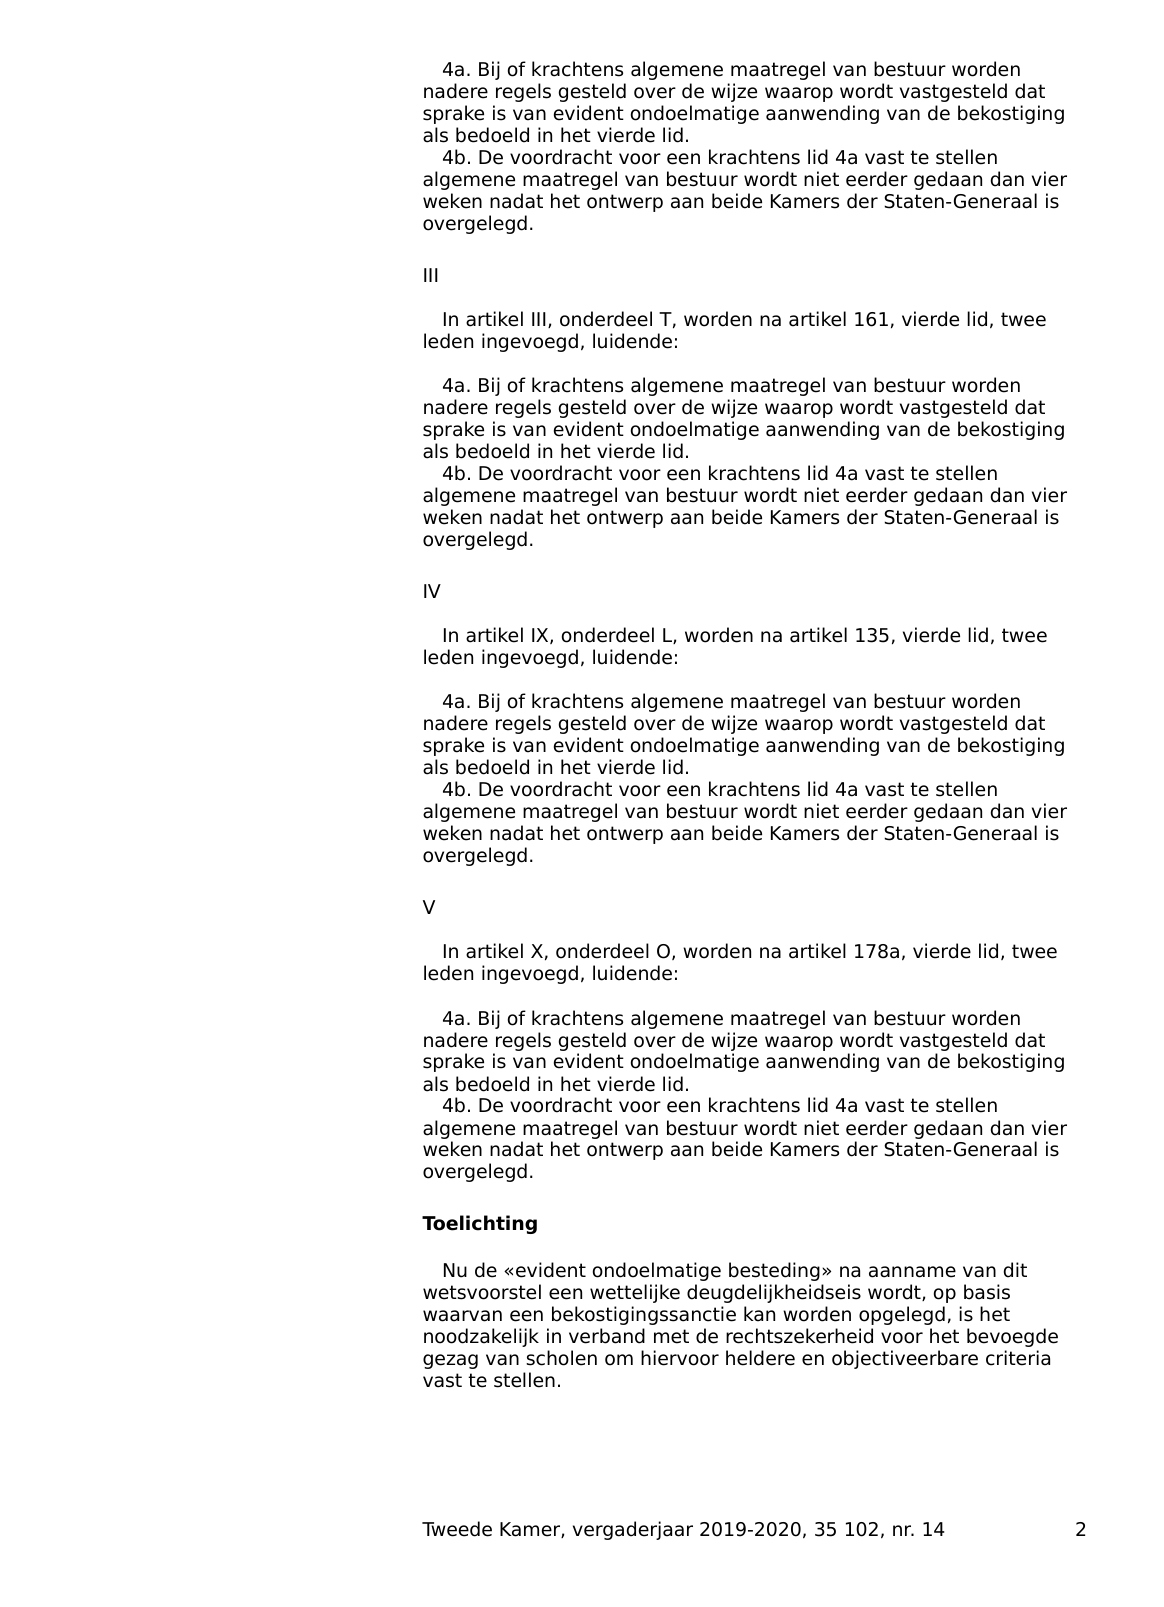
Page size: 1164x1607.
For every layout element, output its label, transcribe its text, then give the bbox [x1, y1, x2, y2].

text 4b. De voordracht voor een krachtens lid 4a vast te stellen algemene maatregel van bestuur wordt niet eerder gedaan dan vier weken nadat het ontwerp aan beide Kamers der Staten-Generaal is overgelegd. [422, 463, 1087, 551]
subtitle III [422, 265, 1087, 287]
text 4a. Bij of krachtens algemene maatregel van bestuur worden nadere regels gesteld over de wijze waarop wordt vastgesteld dat sprake is van evident ondoelmatige aanwending van de bekostiging als bedoeld in het vierde lid. [422, 1007, 1087, 1095]
subtitle V [422, 897, 1087, 919]
text 4a. Bij of krachtens algemene maatregel van bestuur worden nadere regels gesteld over de wijze waarop wordt vastgesteld dat sprake is van evident ondoelmatige aanwending van de bekostiging als bedoeld in het vierde lid. [422, 59, 1087, 147]
text In artikel IX, onderdeel L, worden na artikel 135, vierde lid, twee leden ingevoegd, luidende: [422, 625, 1087, 669]
text In artikel III, onderdeel T, worden na artikel 161, vierde lid, twee leden ingevoegd, luidende: [422, 309, 1087, 353]
text 4b. De voordracht voor een krachtens lid 4a vast te stellen algemene maatregel van bestuur wordt niet eerder gedaan dan vier weken nadat het ontwerp aan beide Kamers der Staten-Generaal is overgelegd. [422, 147, 1087, 235]
text Nu de «evident ondoelmatige besteding» na aanname van dit wetsvoorstel een wettelijke deugdelijkheidseis wordt, op basis waarvan een bekostigingssanctie kan worden opgelegd, is het noodzakelijk in verband met de rechtszekerheid voor het bevoegde gezag van scholen om hiervoor heldere en objectiveerbare criteria vast te stellen. [422, 1260, 1087, 1392]
text In artikel X, onderdeel O, worden na artikel 178a, vierde lid, twee leden ingevoegd, luidende: [422, 941, 1087, 985]
text 4b. De voordracht voor een krachtens lid 4a vast te stellen algemene maatregel van bestuur wordt niet eerder gedaan dan vier weken nadat het ontwerp aan beide Kamers der Staten-Generaal is overgelegd. [422, 779, 1087, 867]
text 4a. Bij of krachtens algemene maatregel van bestuur worden nadere regels gesteld over de wijze waarop wordt vastgesteld dat sprake is van evident ondoelmatige aanwending van de bekostiging als bedoeld in het vierde lid. [422, 691, 1087, 779]
text 4b. De voordracht voor een krachtens lid 4a vast te stellen algemene maatregel van bestuur wordt niet eerder gedaan dan vier weken nadat het ontwerp aan beide Kamers der Staten-Generaal is overgelegd. [422, 1095, 1087, 1183]
subtitle Toelichting [422, 1213, 1087, 1235]
text 4a. Bij of krachtens algemene maatregel van bestuur worden nadere regels gesteld over de wijze waarop wordt vastgesteld dat sprake is van evident ondoelmatige aanwending van de bekostiging als bedoeld in het vierde lid. [422, 375, 1087, 463]
subtitle IV [422, 581, 1087, 603]
